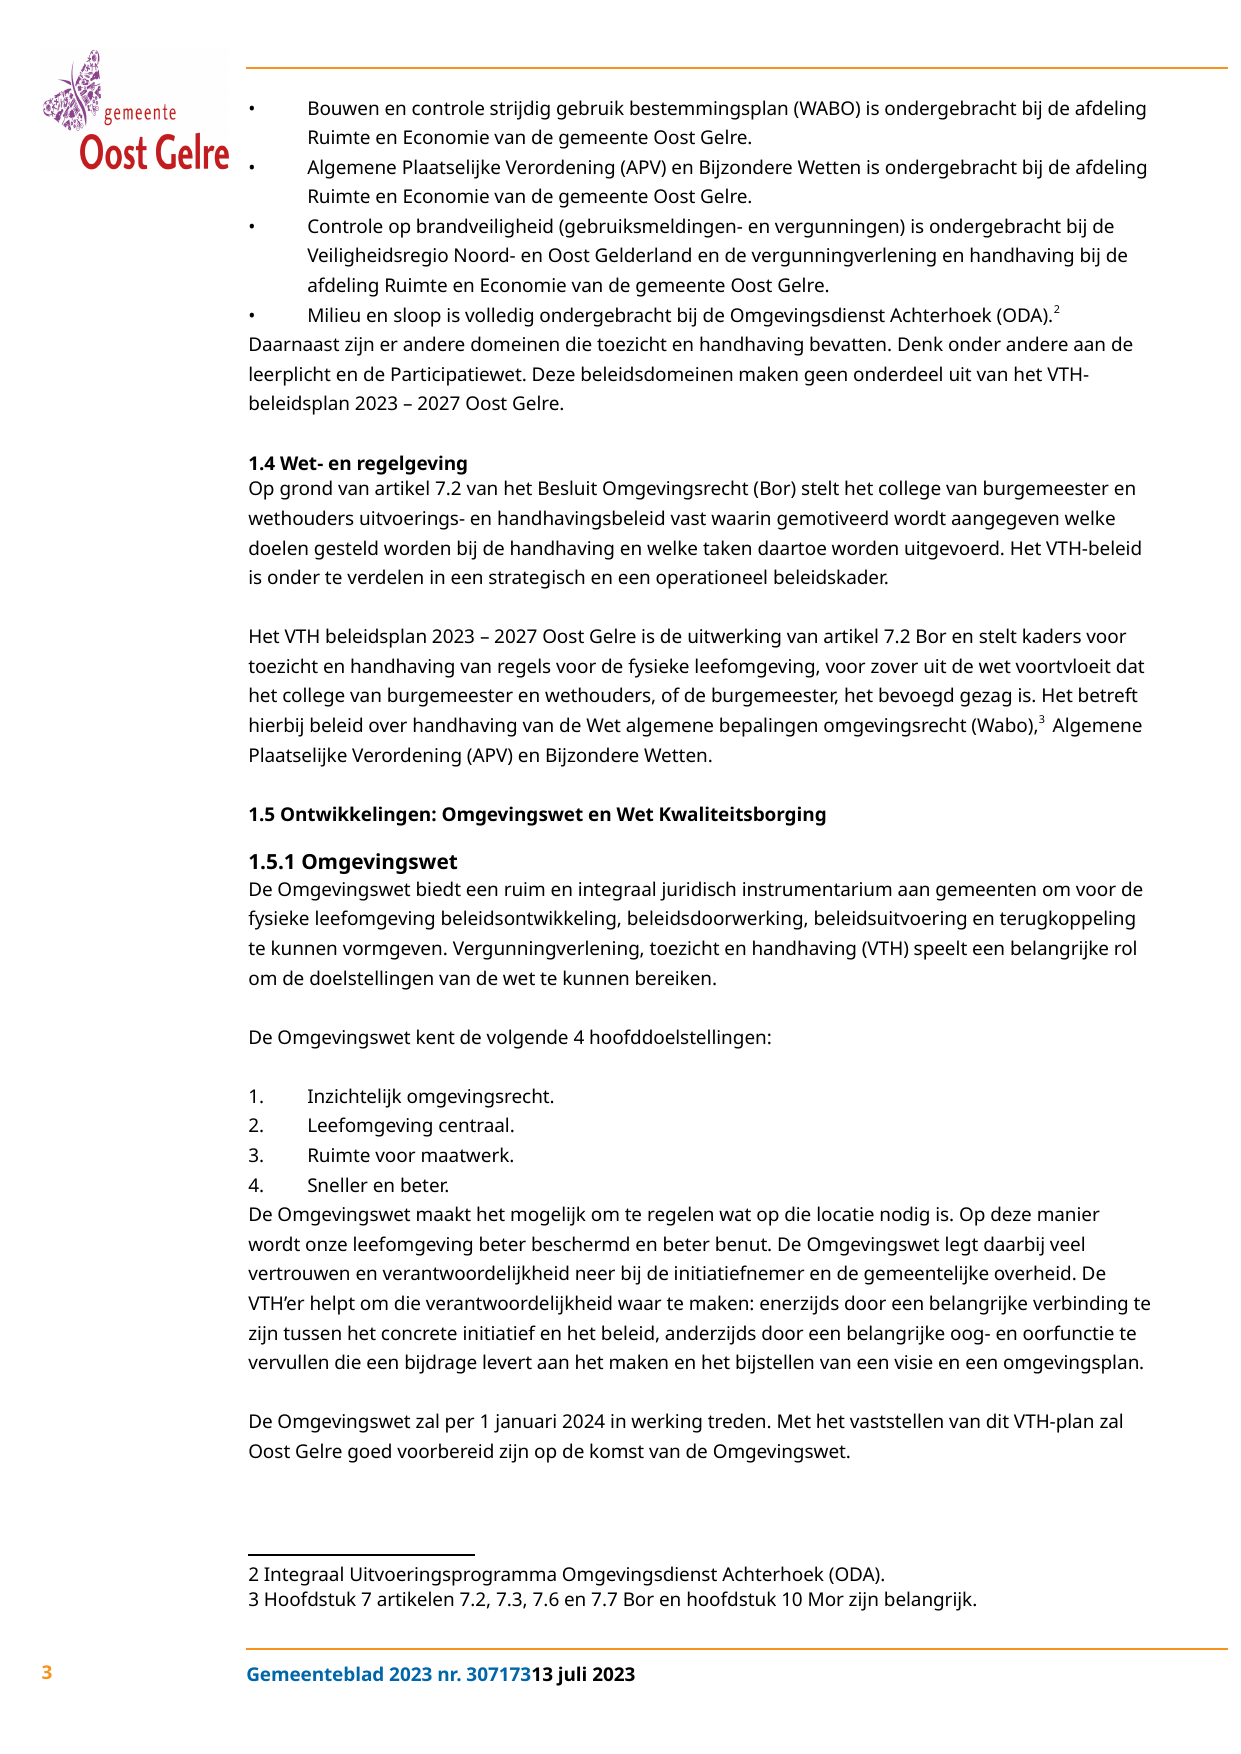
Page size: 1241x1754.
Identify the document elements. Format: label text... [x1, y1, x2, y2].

text Het VTH beleidsplan 2023 – 2027 Oost Gelre is de uitwerking van artikel 7.2 Bor en stelt kaders voor toezicht en handhaving van regels voor de fysieke leefomgeving, voor zover uit de wet voortvloeit dat het college van burgemeester en wethouders, of de burgemeester, het bevoegd gezag is. Het betreft hierbij beleid over handhaving van de Wet algemene bepalingen omgevingsrecht (Wabo), Algemene Plaatselijke Verordening (APV) en Bijzondere Wetten. [248, 623, 1152, 767]
text Daarnaast zijn er andere domeinen die toezicht en handhaving bevatten. Denk onder andere aan de leerplicht en de Participatiewet. Deze beleidsdomeinen maken geen onderdeel uit van het VTH-beleidsplan 2023 – 2027 Oost Gelre. [248, 331, 1152, 416]
text Hoofdstuk 7 artikelen 7.2, 7.3, 7.6 en 7.7 Bor en hoofdstuk 10 Mor zijn belangrijk. [248, 1586, 1152, 1612]
text 1.5.1 Omgevingswet [248, 847, 1152, 876]
list Controle op brandveiligheid (gebruiksmeldingen- en vergunningen) is ondergebracht bij de Veiligheidsregio Noord- en Oost Gelderland en de vergunningverlening en handhaving bij de afdeling Ruimte en Economie van de gemeente Oost Gelre. [248, 213, 1152, 298]
list Leefomgeving centraal. [248, 1113, 1152, 1138]
list Bouwen en controle strijdig gebruik bestemmingsplan (WABO) is ondergebracht bij de afdeling Ruimte en Economie van de gemeente Oost Gelre. [248, 95, 1152, 150]
text Op grond van artikel 7.2 van het Besluit Omgevingsrecht (Bor) stelt het college van burgemeester en wethouders uitvoerings- en handhavingsbeleid vast waarin gemotiveerd wordt aangegeven welke doelen gesteld worden bij de handhaving en welke taken daartoe worden uitgevoerd. Het VTH-beleid is onder te verdelen in een strategisch en een operationeel beleidskader. [248, 476, 1152, 590]
list Integraal Uitvoeringsprogramma Omgevingsdienst Achterhoek (ODA). [248, 1561, 1152, 1586]
text 1.4 Wet- en regelgeving [248, 450, 1152, 476]
list Inzichtelijk omgevingsrecht. [248, 1083, 1152, 1109]
list Sneller en beter. [248, 1172, 1152, 1197]
list Milieu en sloop is volledig ondergebracht bij de Omgevingsdienst Achterhoek (ODA). [248, 302, 1152, 328]
text De Omgevingswet kent de volgende 4 hoofddoelstellingen: [248, 1024, 1152, 1049]
text De Omgevingswet maakt het mogelijk om te regelen wat op die locatie nodig is. Op deze manier wordt onze leefomgeving beter beschermd en beter benut. De Omgevingswet legt daarbij veel vertrouwen en verantwoordelijkheid neer bij de initiatiefnemer en de gemeentelijke overheid. De VTH’er helpt om die verantwoordelijkheid waar te maken: enerzijds door een belangrijke verbinding te zijn tussen het concrete initiatief en het beleid, anderzijds door een belangrijke oog- en oorfunctie te vervullen die een bijdrage levert aan het maken en het bijstellen van een visie en een omgevingsplan. [248, 1201, 1152, 1375]
text De Omgevingswet zal per 1 januari 2024 in werking treden. Met het vaststellen van dit VTH-plan zal Oost Gelre goed voorbereid zijn op de komst van de Omgevingswet. [248, 1408, 1152, 1464]
text 1.5 Ontwikkelingen: Omgevingswet en Wet Kwaliteitsborging [248, 801, 1152, 827]
list Algemene Plaatselijke Verordening (APV) en Bijzondere Wetten is ondergebracht bij de afdeling Ruimte en Economie van de gemeente Oost Gelre. [248, 154, 1152, 209]
picture [41, 47, 231, 172]
list Ruimte voor maatwerk. [248, 1142, 1152, 1168]
text De Omgevingswet biedt een ruim en integraal juridisch instrumentarium aan gemeenten om voor de fysieke leefomgeving beleidsontwikkeling, beleidsdoorwerking, beleidsuitvoering en terugkoppeling te kunnen vormgeven. Vergunningverlening, toezicht en handhaving (VTH) speelt een belangrijke rol om de doelstellingen van de wet te kunnen bereiken. [248, 876, 1152, 990]
